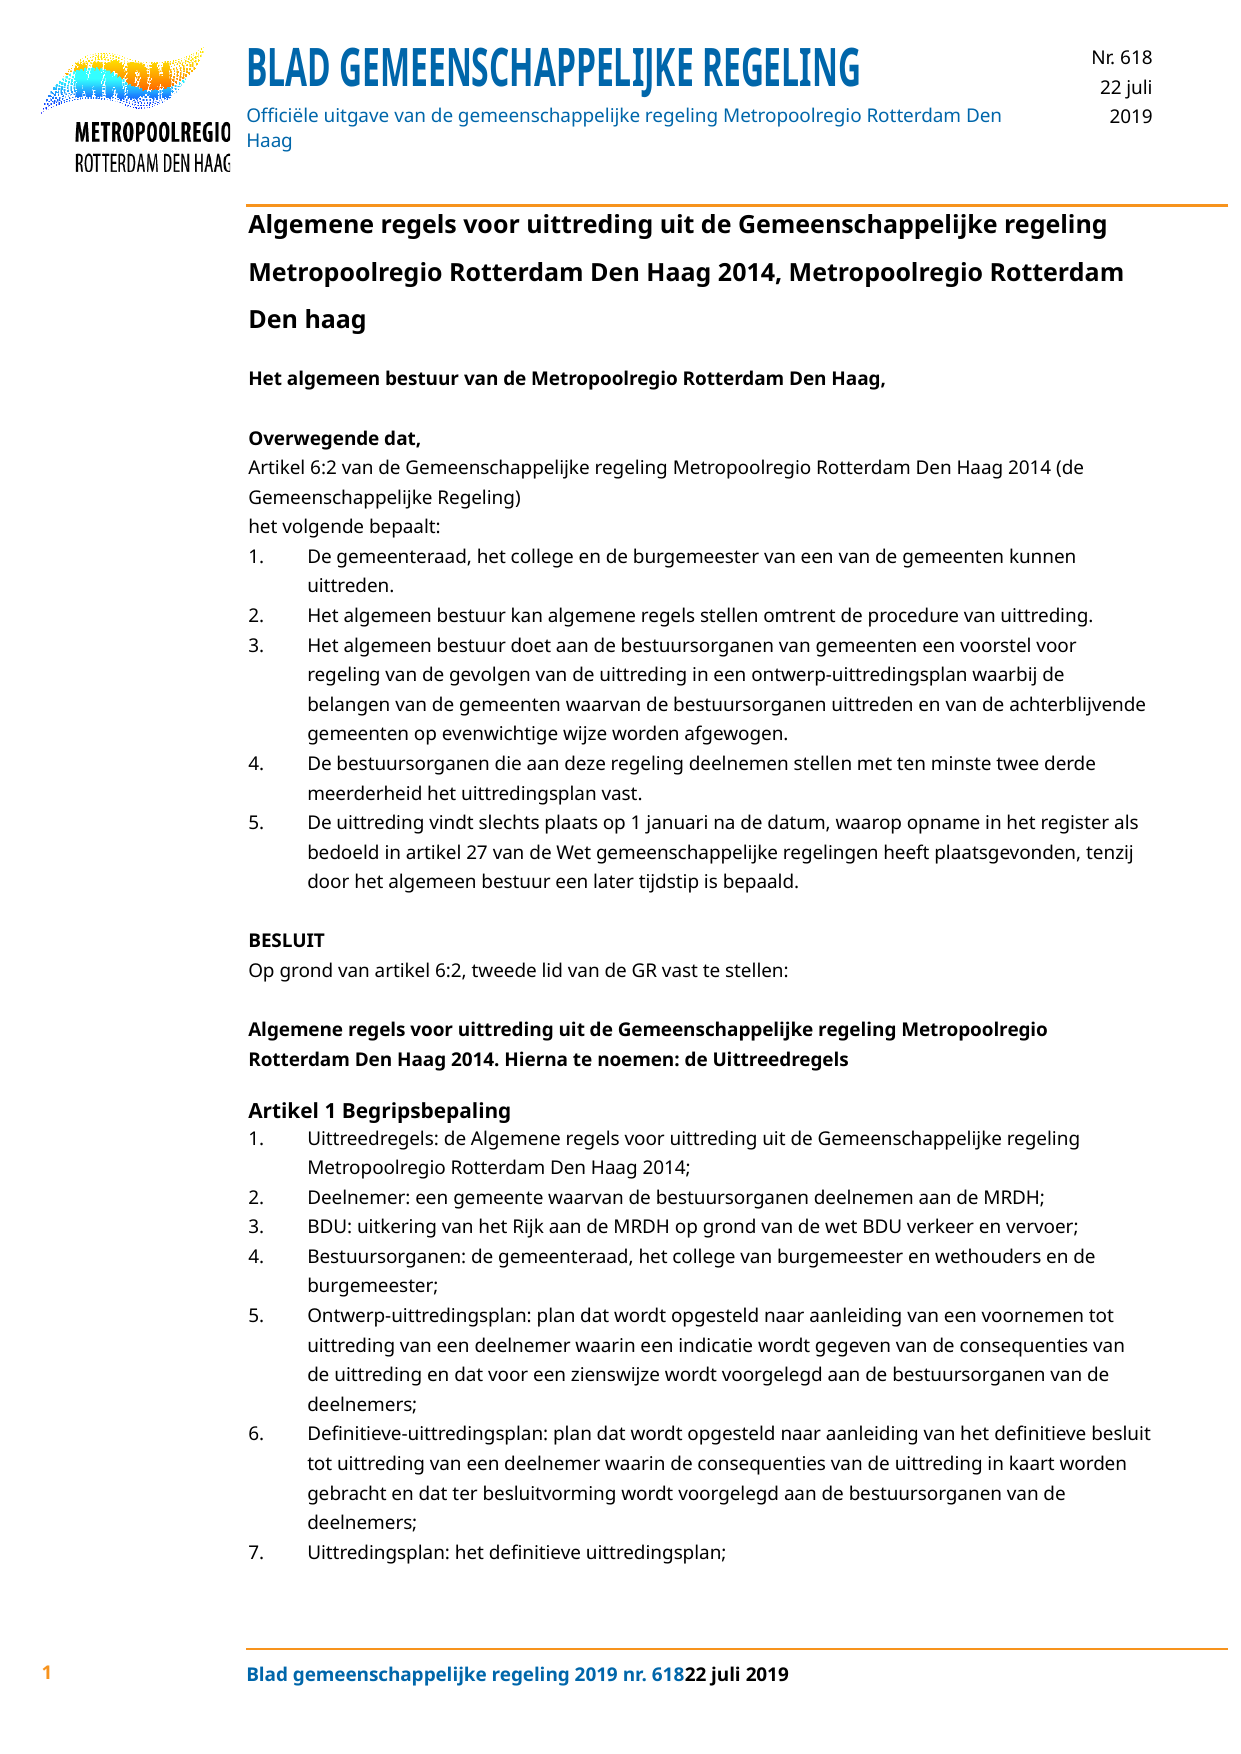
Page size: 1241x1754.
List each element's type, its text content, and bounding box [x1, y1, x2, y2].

text Artikel 1 Begripsbepaling [248, 1096, 1152, 1125]
list De gemeenteraad, het college en de burgemeester van een van de gemeenten kunnen uittreden. [248, 543, 1152, 598]
list Bestuursorganen: de gemeenteraad, het college van burgemeester en wethouders en de burgemeester; [248, 1243, 1152, 1298]
text Overwegende dat, [248, 425, 1152, 450]
text Op grond van artikel 6:2, tweede lid van de GR vast te stellen: [248, 957, 1152, 983]
list De uittreding vindt slechts plaats op 1 januari na de datum, waarop opname in het register als bedoeld in artikel 27 van de Wet gemeenschappelijke regelingen heeft plaatsgevonden, tenzij door het algemeen bestuur een later tijdstip is bepaald. [248, 809, 1152, 894]
text Het algemeen bestuur van de Metropoolregio Rotterdam Den Haag, [248, 366, 1152, 391]
text Algemene regels voor uittreding uit de Gemeenschappelijke regeling Metropoolregio Rotterdam Den Haag 2014, Metropoolregio Rotterdam Den haag [248, 207, 1152, 336]
text het volgende bepaalt: [248, 513, 1152, 539]
text Algemene regels voor uittreding uit de Gemeenschappelijke regeling Metropoolregio Rotterdam Den Haag 2014. Hierna te noemen: de Uittreedregels [248, 1016, 1152, 1072]
picture [41, 47, 231, 172]
text BESLUIT [248, 928, 1152, 953]
list De bestuursorganen die aan deze regeling deelnemen stellen met ten minste twee derde meerderheid het uittredingsplan vast. [248, 750, 1152, 805]
list Het algemeen bestuur doet aan de bestuursorganen van gemeenten een voorstel voor regeling van de gevolgen van de uittreding in een ontwerp-uittredingsplan waarbij de belangen van de gemeenten waarvan de bestuursorganen uittreden en van de achterblijvende gemeenten op evenwichtige wijze worden afgewogen. [248, 632, 1152, 746]
list Het algemeen bestuur kan algemene regels stellen omtrent de procedure van uittreding. [248, 602, 1152, 628]
list Definitieve-uittredingsplan: plan dat wordt opgesteld naar aanleiding van het definitieve besluit tot uittreding van een deelnemer waarin de consequenties van de uittreding in kaart worden gebracht en dat ter besluitvorming wordt voorgelegd aan de bestuursorganen van de deelnemers; [248, 1421, 1152, 1535]
text Artikel 6:2 van de Gemeenschappelijke regeling Metropoolregio Rotterdam Den Haag 2014 (de Gemeenschappelijke Regeling) [248, 454, 1152, 509]
list Uittreedregels: de Algemene regels voor uittreding uit de Gemeenschappelijke regeling Metropoolregio Rotterdam Den Haag 2014; [248, 1125, 1152, 1180]
list Uittredingsplan: het definitieve uittredingsplan; [248, 1539, 1152, 1565]
list Ontwerp-uittredingsplan: plan dat wordt opgesteld naar aanleiding van een voornemen tot uittreding van een deelnemer waarin een indicatie wordt gegeven van de consequenties van de uittreding en dat voor een zienswijze wordt voorgelegd aan de bestuursorganen van de deelnemers; [248, 1302, 1152, 1417]
list BDU: uitkering van het Rijk aan de MRDH op grond van de wet BDU verkeer en vervoer; [248, 1213, 1152, 1239]
list Deelnemer: een gemeente waarvan de bestuursorganen deelnemen aan de MRDH; [248, 1184, 1152, 1210]
